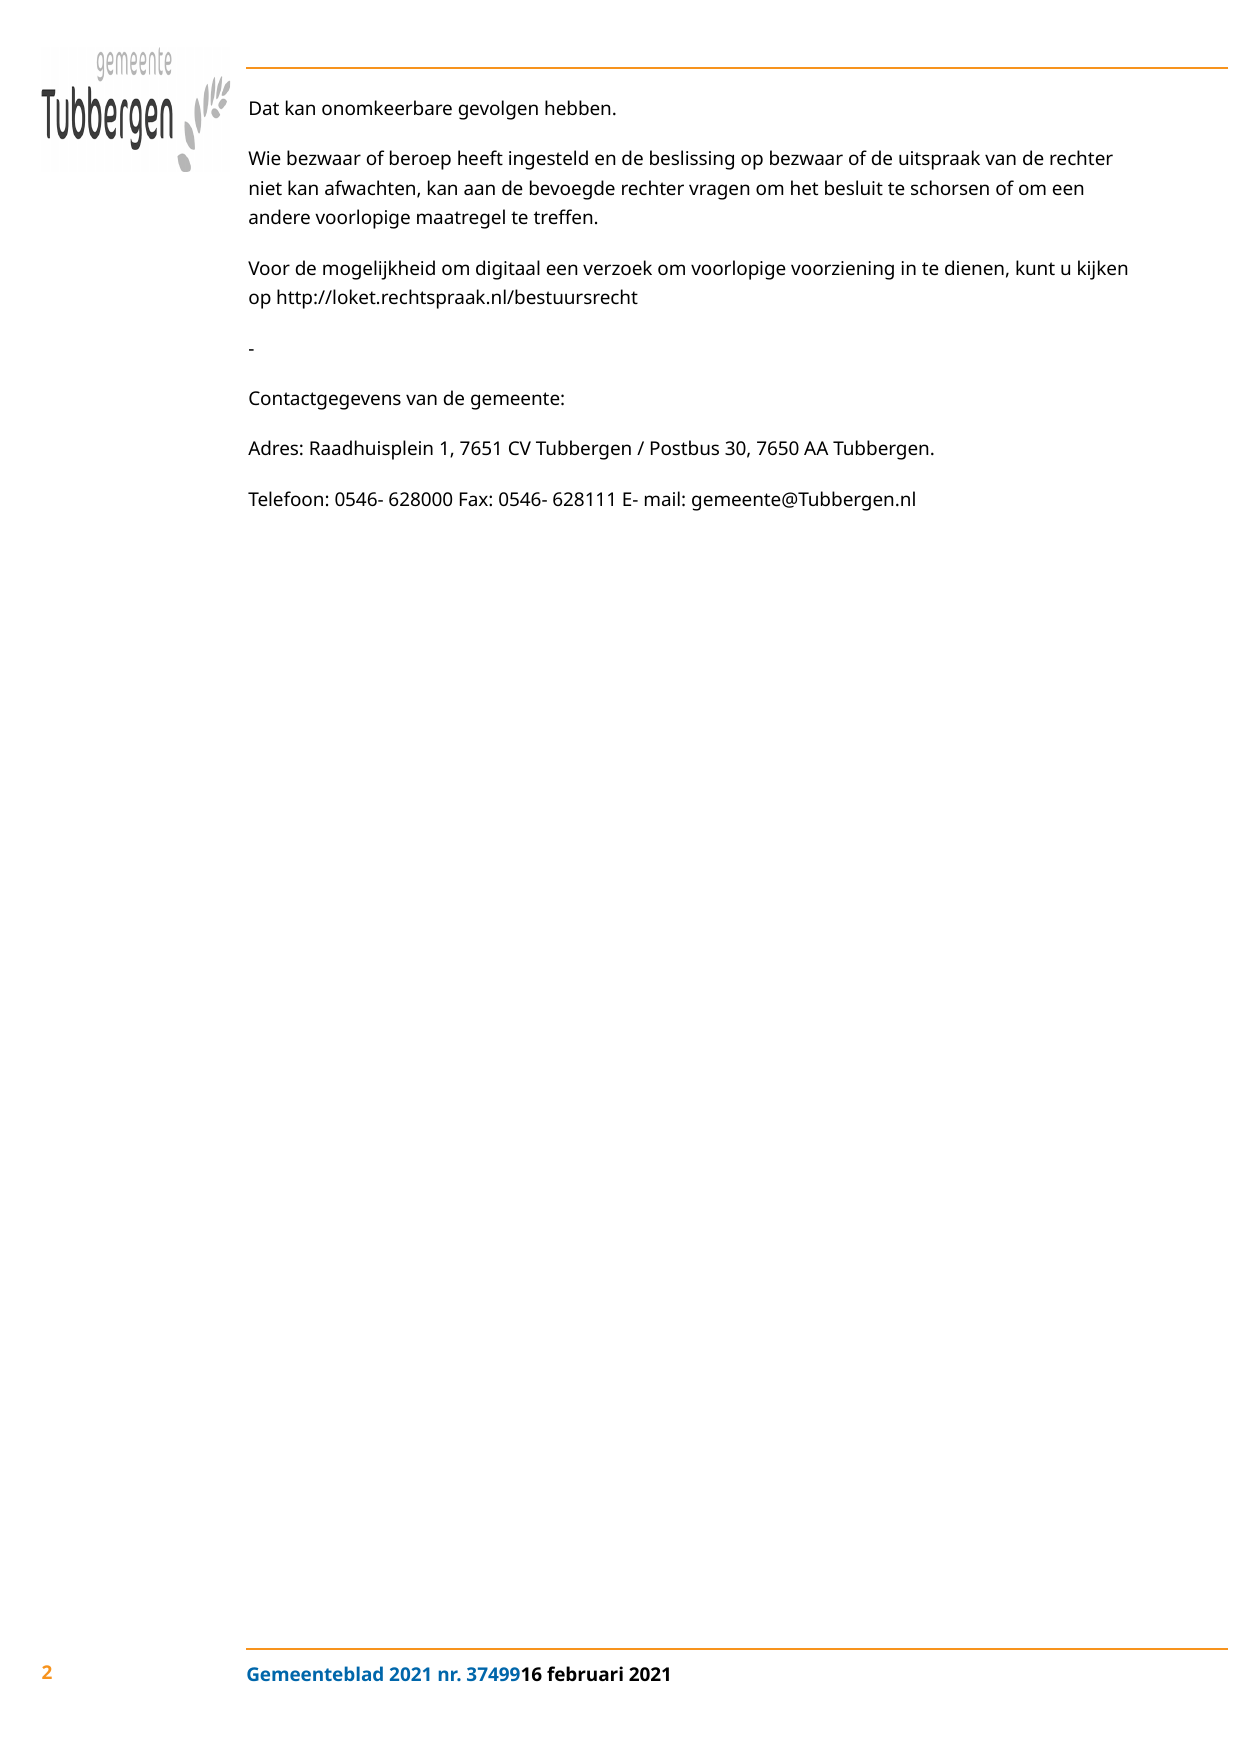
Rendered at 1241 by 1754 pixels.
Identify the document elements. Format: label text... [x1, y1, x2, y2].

text Contactgegevens van de gemeente: [248, 385, 1152, 411]
text Wie bezwaar of beroep heeft ingesteld en de beslissing op bezwaar of de uitspraak van de rechter niet kan afwachten, kan aan de bevoegde rechter vragen om het besluit te schorsen of om een andere voorlopige maatregel te treffen. [248, 145, 1152, 230]
text Adres: Raadhuisplein 1, 7651 CV Tubbergen / Postbus 30, 7650 AA Tubbergen. [248, 436, 1152, 461]
text Dat kan onomkeerbare gevolgen hebben. [248, 95, 1152, 121]
picture [41, 47, 231, 172]
text - [248, 335, 1152, 361]
text Voor de mogelijkheid om digitaal een verzoek om voorlopige voorziening in te dienen, kunt u kijken op http://loket.rechtspraak.nl/bestuursrecht [248, 255, 1152, 310]
text Telefoon: 0546- 628000 Fax: 0546- 628111 E- mail: gemeente@Tubbergen.nl [248, 486, 1152, 512]
